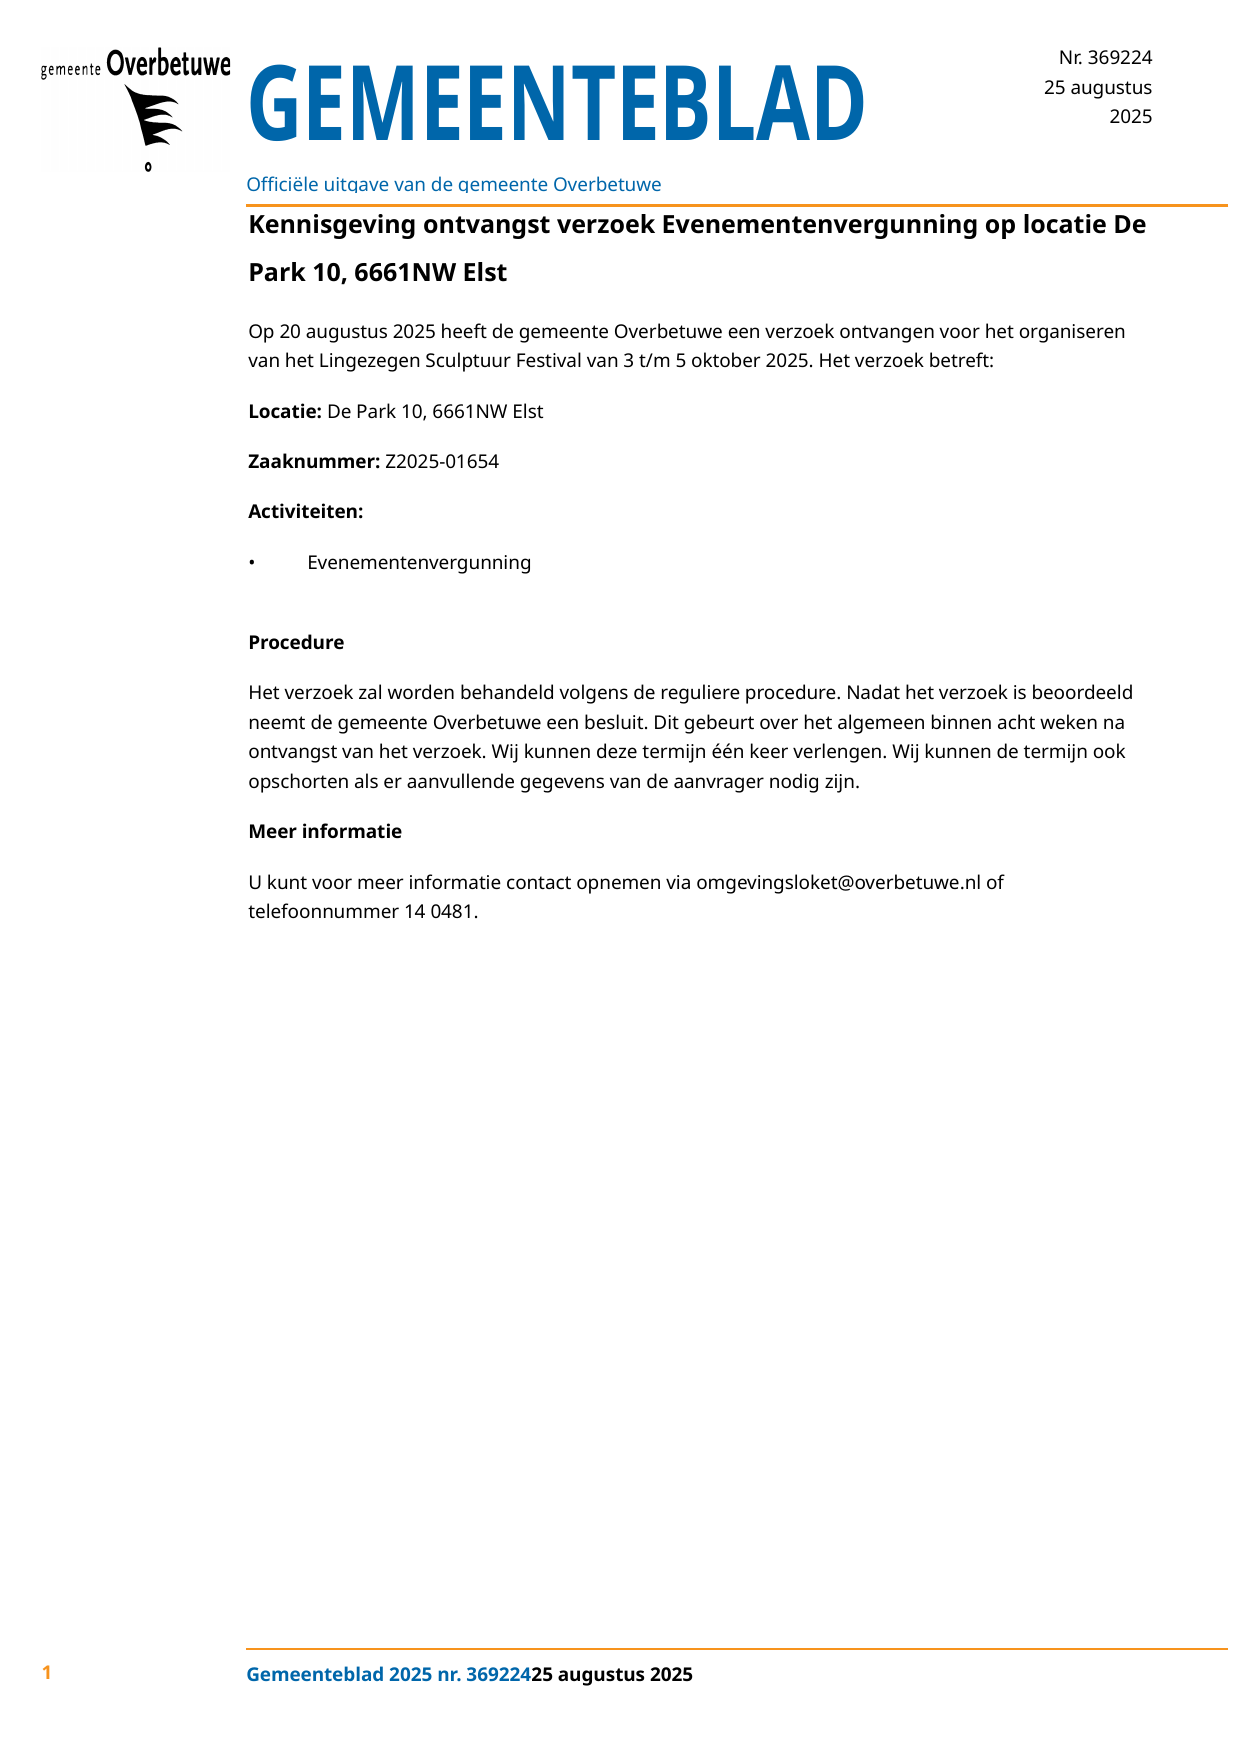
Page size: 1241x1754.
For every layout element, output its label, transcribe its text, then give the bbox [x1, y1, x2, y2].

text Het verzoek zal worden behandeld volgens de reguliere procedure. Nadat het verzoek is beoordeeld neemt de gemeente Overbetuwe een besluit. Dit gebeurt over het algemeen binnen acht weken na ontvangst van het verzoek. Wij kunnen deze termijn één keer verlengen. Wij kunnen de termijn ook opschorten als er aanvullende gegevens van de aanvrager nodig zijn. [248, 679, 1152, 794]
text Zaaknummer: Z2025-01654 [248, 448, 1152, 474]
text Locatie: De Park 10, 6661NW Elst [248, 398, 1152, 424]
text Procedure [248, 629, 1152, 655]
text Kennisgeving ontvangst verzoek Evenementenvergunning op locatie De Park 10, 6661NW Elst [248, 207, 1152, 288]
text U kunt voor meer informatie contact opnemen via omgevingsloket@overbetuwe.nl of telefoonnummer 14 0481. [248, 869, 1152, 924]
text Meer informatie [248, 819, 1152, 844]
text Op 20 augustus 2025 heeft de gemeente Overbetuwe een verzoek ontvangen voor het organiseren van het Lingezegen Sculptuur Festival van 3 t/m 5 oktober 2025. Het verzoek betreft: [248, 318, 1152, 373]
picture [41, 47, 231, 172]
list Evenementenvergunning [248, 549, 1152, 575]
text Activiteiten: [248, 499, 1152, 524]
